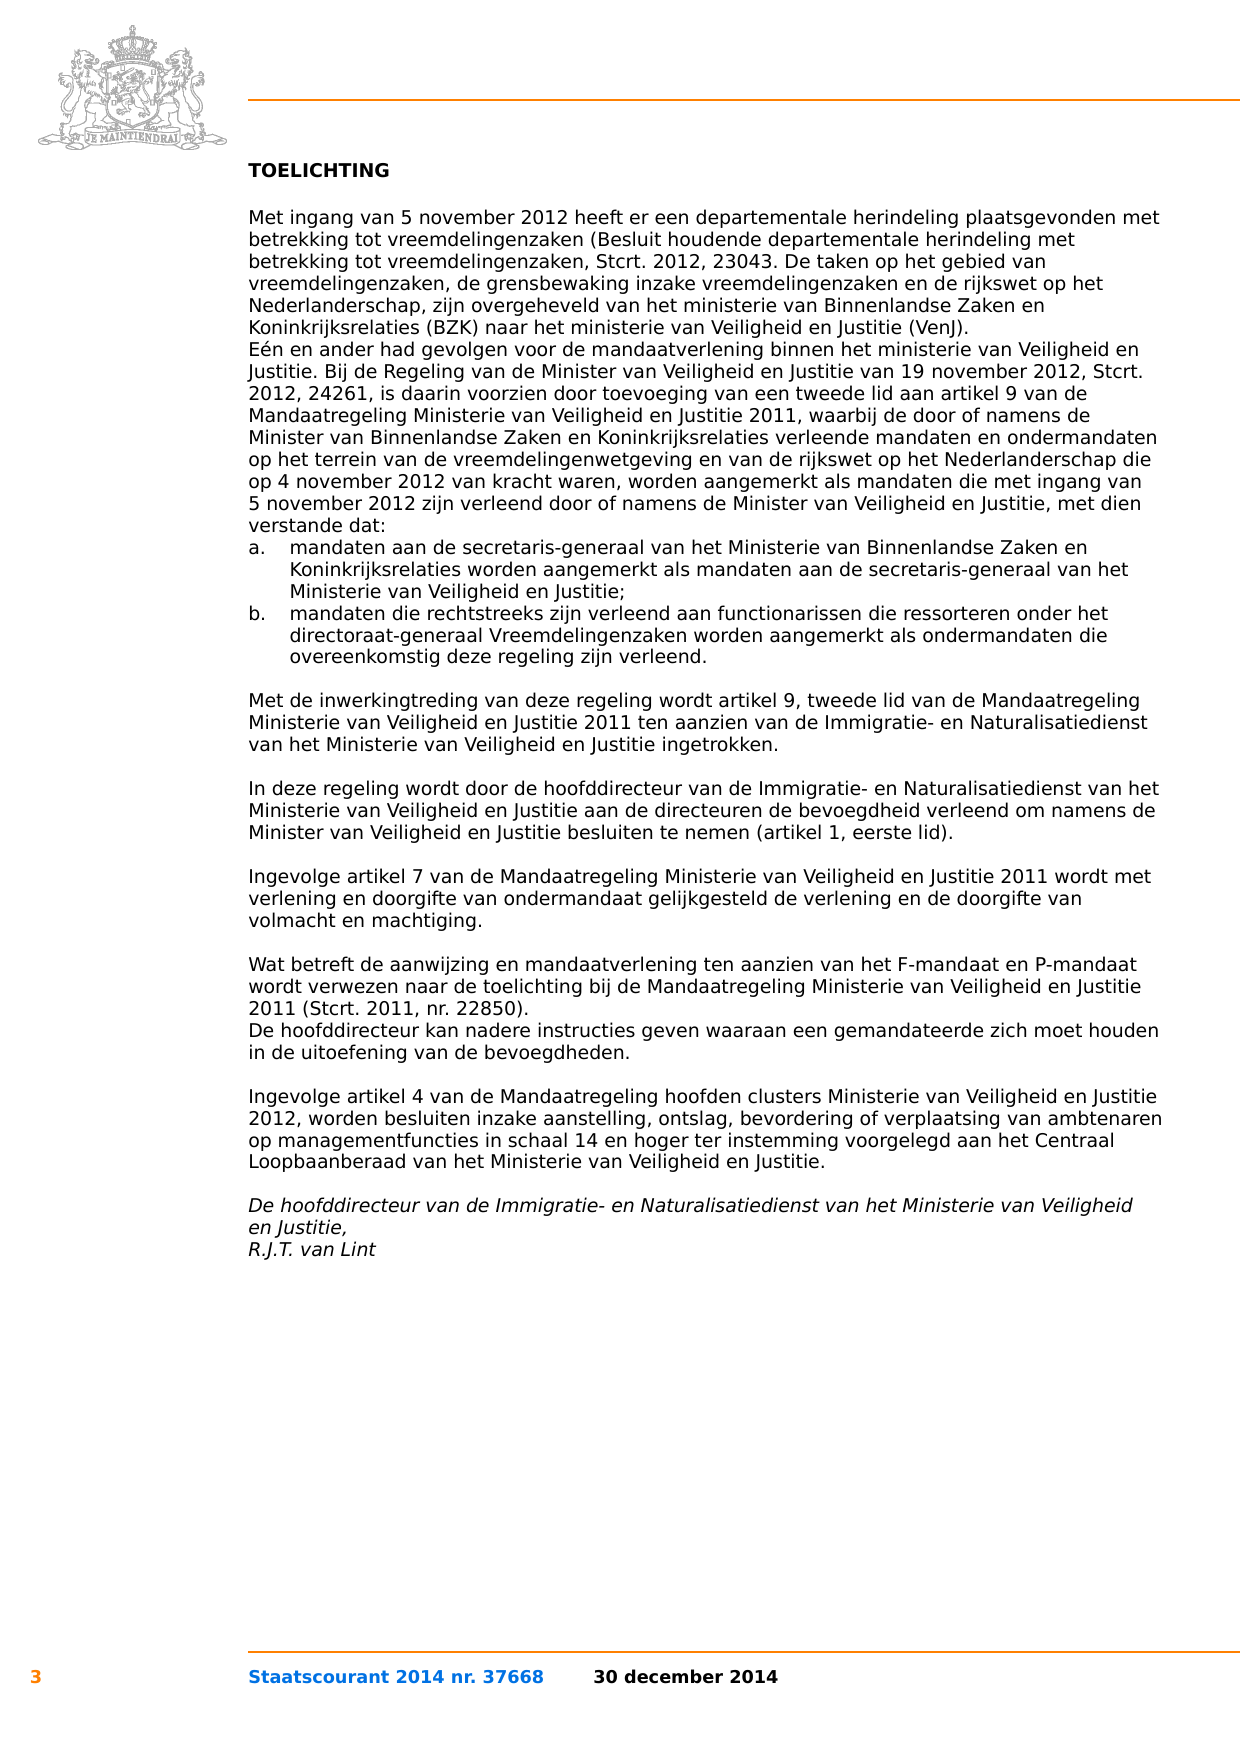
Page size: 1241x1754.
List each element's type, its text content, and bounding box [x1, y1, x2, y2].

subtitle TOELICHTING [248, 160, 1163, 182]
text Eén en ander had gevolgen voor de mandaatverlening binnen het ministerie van Veiligheid en Justitie. Bij de Regeling van de Minister van Veiligheid en Justitie van 19 november 2012, Stcrt. 2012, 24261, is daarin voorzien door toevoeging van een tweede lid aan artikel 9 van de Mandaatregeling Ministerie van Veiligheid en Justitie 2011, waarbij de door of namens de Minister van Binnenlandse Zaken en Koninkrijksrelaties verleende mandaten en ondermandaten op het terrein van de vreemdelingenwetgeving en van de rijkswet op het Nederlanderschap die op 4 november 2012 van kracht waren, worden aangemerkt als mandaten die met ingang van 5 november 2012 zijn verleend door of namens de Minister van Veiligheid en Justitie, met dien verstande dat: [248, 339, 1163, 537]
text In deze regeling wordt door de hoofddirecteur van de Immigratie- en Naturalisatiedienst van het Ministerie van Veiligheid en Justitie aan de directeuren de bevoegdheid verleend om namens de Minister van Veiligheid en Justitie besluiten te nemen (artikel 1, eerste lid). [248, 778, 1163, 844]
text Met de inwerkingtreding van deze regeling wordt artikel 9, tweede lid van de Mandaatregeling Ministerie van Veiligheid en Justitie 2011 ten aanzien van de Immigratie- en Naturalisatiedienst van het Ministerie van Veiligheid en Justitie ingetrokken. [248, 690, 1163, 756]
text a. mandaten aan de secretaris-generaal van het Ministerie van Binnenlandse Zaken en Koninkrijksrelaties worden aangemerkt als mandaten aan de secretaris-generaal van het Ministerie van Veiligheid en Justitie; [248, 537, 1163, 602]
text Met ingang van 5 november 2012 heeft er een departementale herindeling plaatsgevonden met betrekking tot vreemdelingenzaken (Besluit houdende departementale herindeling met betrekking tot vreemdelingenzaken, Stcrt. 2012, 23043. De taken op het gebied van vreemdelingenzaken, de grensbewaking inzake vreemdelingenzaken en de rijkswet op het Nederlanderschap, zijn overgeheveld van het ministerie van Binnenlandse Zaken en Koninkrijksrelaties (BZK) naar het ministerie van Veiligheid en Justitie (VenJ). [248, 207, 1163, 339]
text Ingevolge artikel 4 van de Mandaatregeling hoofden clusters Ministerie van Veiligheid en Justitie 2012, worden besluiten inzake aanstelling, ontslag, bevordering of verplaatsing van ambtenaren op managementfuncties in schaal 14 en hoger ter instemming voorgelegd aan het Centraal Loopbaanberaad van het Ministerie van Veiligheid en Justitie. [248, 1086, 1163, 1173]
picture [38, 25, 227, 150]
text Ingevolge artikel 7 van de Mandaatregeling Ministerie van Veiligheid en Justitie 2011 wordt met verlening en doorgifte van ondermandaat gelijkgesteld de verlening en de doorgifte van volmacht en machtiging. [248, 866, 1163, 932]
text De hoofddirecteur kan nadere instructies geven waaraan een gemandateerde zich moet houden in de uitoefening van de bevoegdheden. [248, 1020, 1163, 1064]
text Wat betreft de aanwijzing en mandaatverlening ten aanzien van het F-mandaat en P-mandaat wordt verwezen naar de toelichting bij de Mandaatregeling Ministerie van Veiligheid en Justitie 2011 (Stcrt. 2011, nr. 22850). [248, 954, 1163, 1020]
text De hoofddirecteur van de Immigratie- en Naturalisatiedienst van het Ministerie van Veiligheid en Justitie, R.J.T. van Lint [248, 1195, 1163, 1261]
text b. mandaten die rechtstreeks zijn verleend aan functionarissen die ressorteren onder het directoraat-generaal Vreemdelingenzaken worden aangemerkt als ondermandaten die overeenkomstig deze regeling zijn verleend. [248, 602, 1163, 668]
